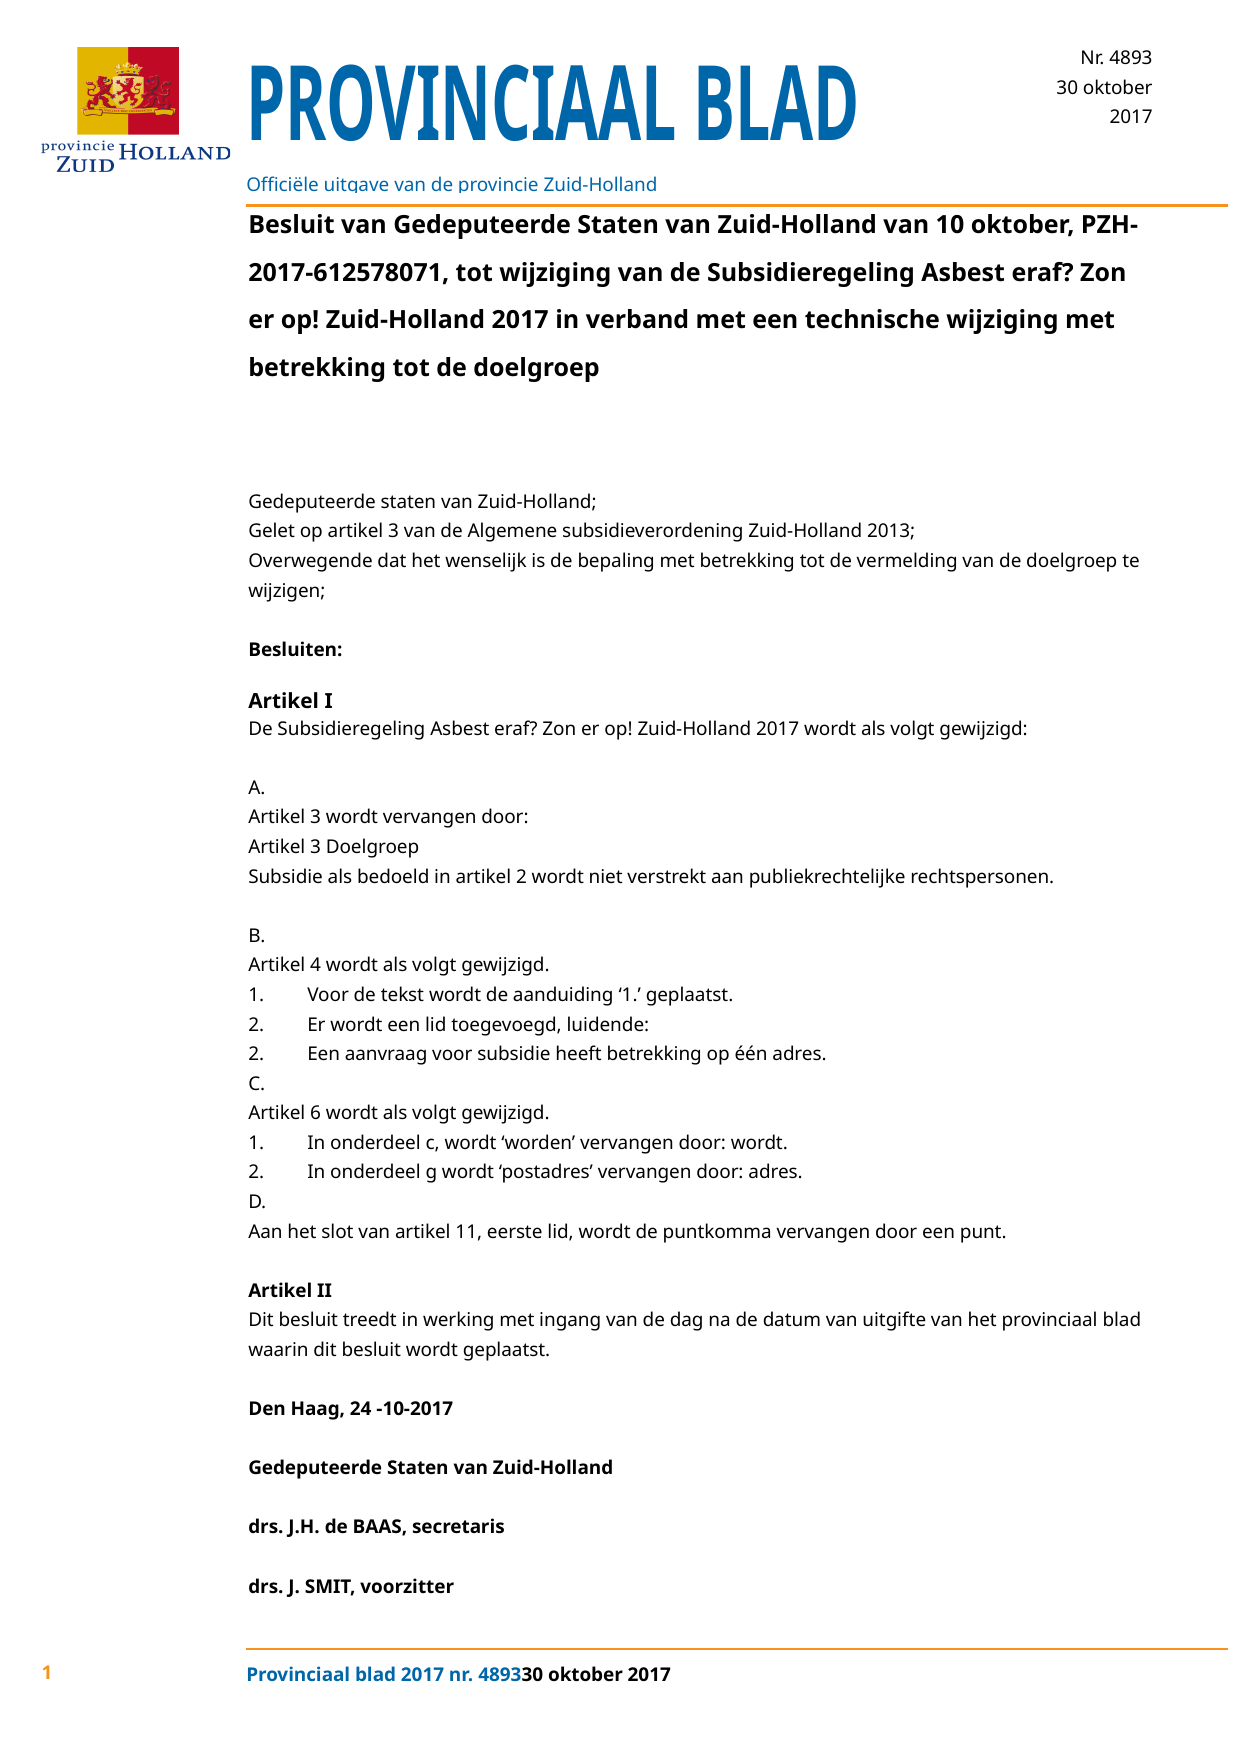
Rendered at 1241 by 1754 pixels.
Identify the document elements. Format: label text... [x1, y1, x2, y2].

list In onderdeel c, wordt ‘worden’ vervangen door: wordt. [248, 1129, 1152, 1155]
text Gedeputeerde Staten van Zuid-Holland [248, 1454, 1152, 1480]
list Een aanvraag voor subsidie heeft betrekking op één adres. [248, 1040, 1152, 1066]
text Artikel II [248, 1277, 1152, 1303]
text B. [248, 922, 1152, 948]
text Gedeputeerde staten van Zuid-Holland; [248, 488, 1152, 514]
list Er wordt een lid toegevoegd, luidende: [248, 1011, 1152, 1036]
text Artikel 3 Doelgroep [248, 833, 1152, 859]
text A. [248, 774, 1152, 800]
text Gelet op artikel 3 van de Algemene subsidieverordening Zuid-Holland 2013; [248, 518, 1152, 543]
text Artikel I [248, 686, 1152, 715]
text Besluit van Gedeputeerde Staten van Zuid-Holland van 10 oktober, PZH-2017-612578071, tot wijziging van de Subsidieregeling Asbest eraf? Zon er op! Zuid-Holland 2017 in verband met een technische wijziging met betrekking tot de doelgroep [248, 207, 1152, 384]
text Besluiten: [248, 636, 1152, 662]
picture [41, 47, 231, 172]
text Den Haag, 24 -10-2017 [248, 1395, 1152, 1421]
list In onderdeel g wordt ‘postadres’ vervangen door: adres. [248, 1159, 1152, 1184]
text De Subsidieregeling Asbest eraf? Zon er op! Zuid-Holland 2017 wordt als volgt gewijzigd: [248, 715, 1152, 741]
text Aan het slot van artikel 11, eerste lid, wordt de puntkomma vervangen door een punt. [248, 1218, 1152, 1243]
text Subsidie als bedoeld in artikel 2 wordt niet verstrekt aan publiekrechtelijke rechtspersonen. [248, 863, 1152, 888]
text D. [248, 1188, 1152, 1214]
text Artikel 6 wordt als volgt gewijzigd. [248, 1099, 1152, 1125]
text Artikel 4 wordt als volgt gewijzigd. [248, 952, 1152, 977]
text drs. J. SMIT, voorzitter [248, 1573, 1152, 1598]
text Overwegende dat het wenselijk is de bepaling met betrekking tot de vermelding van de doelgroep te wijzigen; [248, 547, 1152, 603]
text drs. J.H. de BAAS, secretaris [248, 1514, 1152, 1539]
text Artikel 3 wordt vervangen door: [248, 804, 1152, 829]
text C. [248, 1070, 1152, 1096]
text Dit besluit treedt in werking met ingang van de dag na de datum van uitgifte van het provinciaal blad waarin dit besluit wordt geplaatst. [248, 1307, 1152, 1362]
list Voor de tekst wordt de aanduiding ‘1.’ geplaatst. [248, 981, 1152, 1007]
